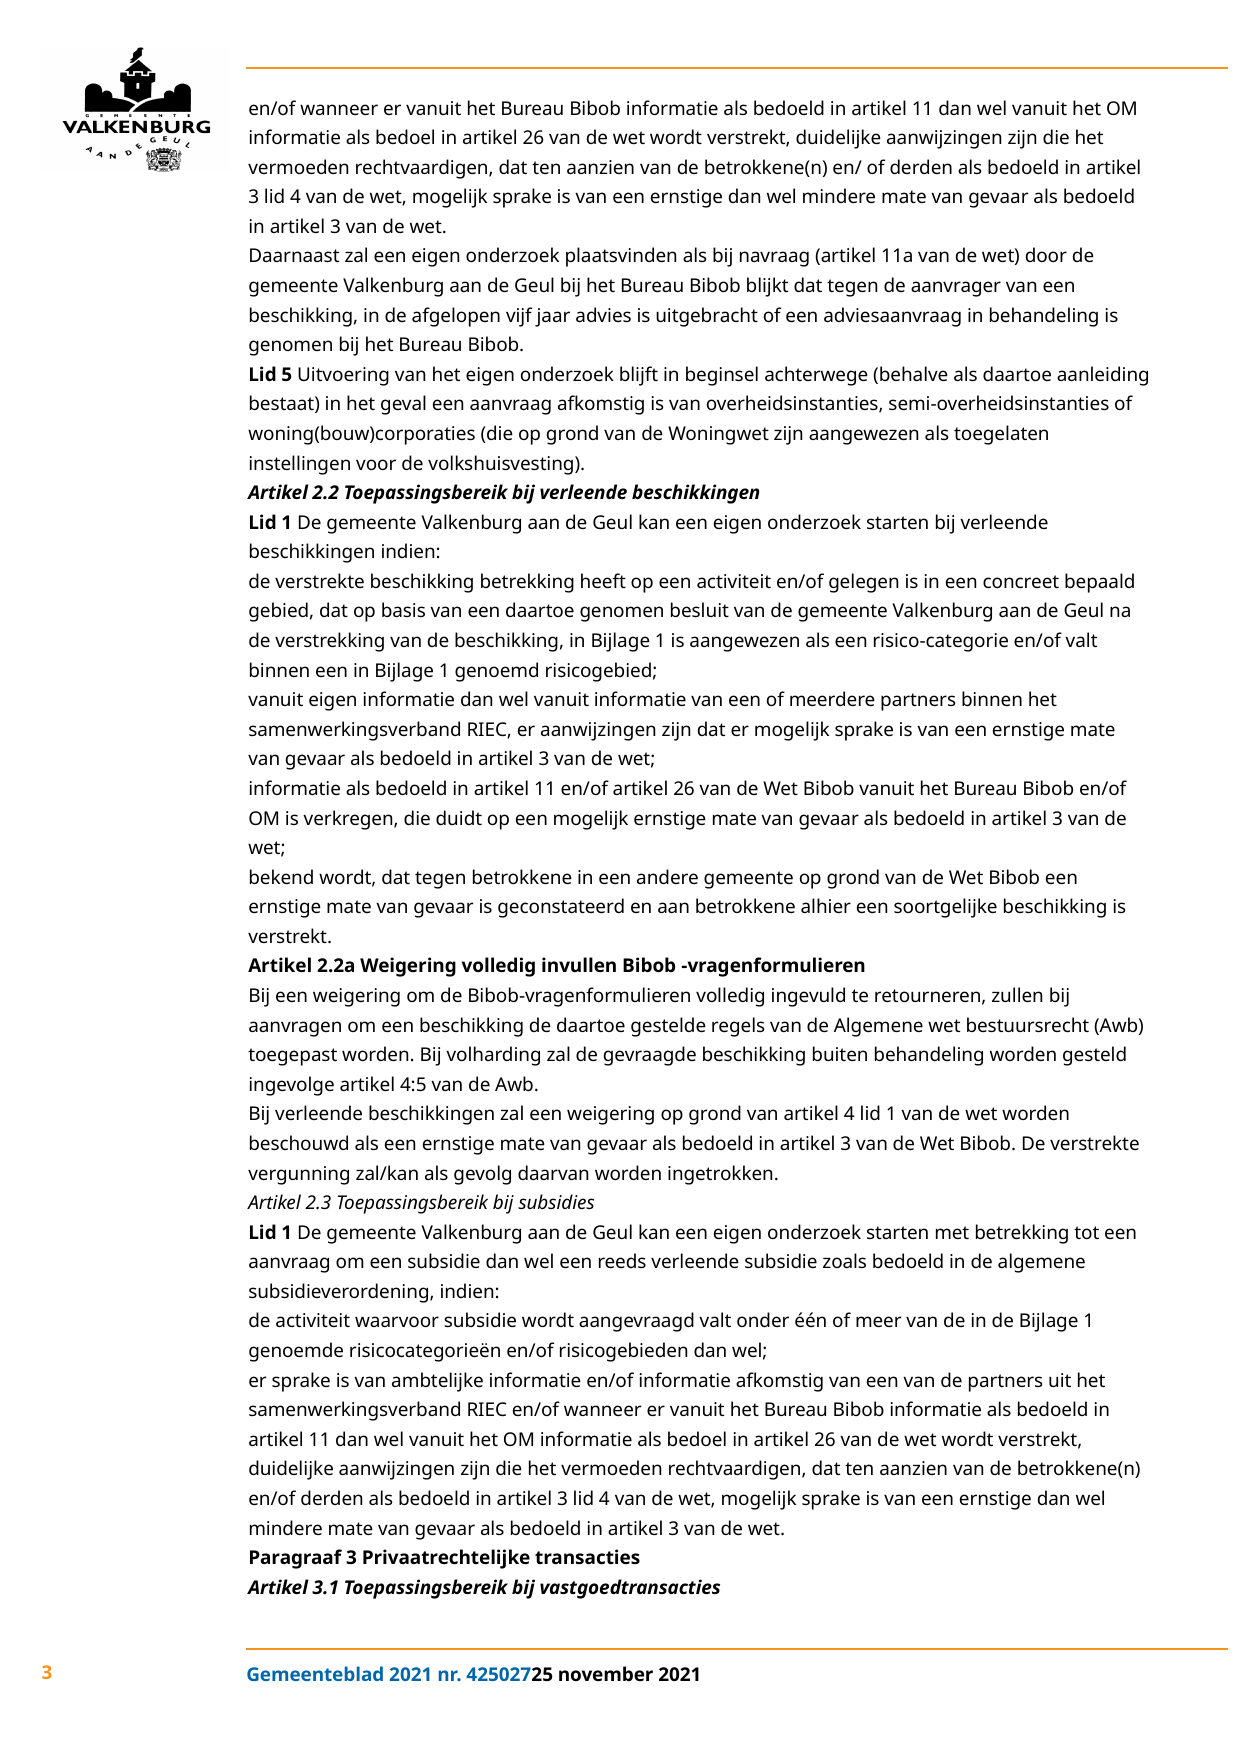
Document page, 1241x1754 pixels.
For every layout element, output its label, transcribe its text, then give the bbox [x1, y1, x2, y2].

text er sprake is van ambtelijke informatie en/of informatie afkomstig van een van de partners uit het samenwerkingsverband RIEC en/of wanneer er vanuit het Bureau Bibob informatie als bedoeld in artikel 11 dan wel vanuit het OM informatie als bedoel in artikel 26 van de wet wordt verstrekt, duidelijke aanwijzingen zijn die het vermoeden rechtvaardigen, dat ten aanzien van de betrokkene(n) en/of derden als bedoeld in artikel 3 lid 4 van de wet, mogelijk sprake is van een ernstige dan wel mindere mate van gevaar als bedoeld in artikel 3 van de wet. [248, 1367, 1152, 1541]
text Artikel 2.2 Toepassingsbereik bij verleende beschikkingen [248, 479, 1152, 505]
text Bij een weigering om de Bibob-vragenformulieren volledig ingevuld te retourneren, zullen bij aanvragen om een beschikking de daartoe gestelde regels van de Algemene wet bestuursrecht (Awb) toegepast worden. Bij volharding zal de gevraagde beschikking buiten behandeling worden gesteld ingevolge artikel 4:5 van de Awb. [248, 982, 1152, 1097]
text Daarnaast zal een eigen onderzoek plaatsvinden als bij navraag (artikel 11a van de wet) door de gemeente Valkenburg aan de Geul bij het Bureau Bibob blijkt dat tegen de aanvrager van een beschikking, in de afgelopen vijf jaar advies is uitgebracht of een adviesaanvraag in behandeling is genomen bij het Bureau Bibob. [248, 243, 1152, 357]
text Artikel 2.3 Toepassingsbereik bij subsidies [248, 1189, 1152, 1215]
text de activiteit waarvoor subsidie wordt aangevraagd valt onder één of meer van de in de Bijlage 1 genoemde risicocategorieën en/of risicogebieden dan wel; [248, 1308, 1152, 1363]
text Artikel 2.2a Weigering volledig invullen Bibob -vragenformulieren [248, 953, 1152, 978]
text Artikel 3.1 Toepassingsbereik bij vastgoedtransacties [248, 1574, 1152, 1600]
text de verstrekte beschikking betrekking heeft op een activiteit en/of gelegen is in een concreet bepaald gebied, dat op basis van een daartoe genomen besluit van de gemeente Valkenburg aan de Geul na de verstrekking van de beschikking, in Bijlage 1 is aangewezen als een risico-categorie en/of valt binnen een in Bijlage 1 genoemd risicogebied; [248, 568, 1152, 683]
text Lid 5 Uitvoering van het eigen onderzoek blijft in beginsel achterwege (behalve als daartoe aanleiding bestaat) in het geval een aanvraag afkomstig is van overheidsinstanties, semi-overheidsinstanties of woning(bouw)corporaties (die op grond van de Woningwet zijn aangewezen als toegelaten instellingen voor de volkshuisvesting). [248, 361, 1152, 476]
text Lid 1 De gemeente Valkenburg aan de Geul kan een eigen onderzoek starten bij verleende beschikkingen indien: [248, 509, 1152, 564]
text vanuit eigen informatie dan wel vanuit informatie van een of meerdere partners binnen het samenwerkingsverband RIEC, er aanwijzingen zijn dat er mogelijk sprake is van een ernstige mate van gevaar als bedoeld in artikel 3 van de wet; [248, 686, 1152, 771]
text en/of wanneer er vanuit het Bureau Bibob informatie als bedoeld in artikel 11 dan wel vanuit het OM informatie als bedoel in artikel 26 van de wet wordt verstrekt, duidelijke aanwijzingen zijn die het vermoeden rechtvaardigen, dat ten aanzien van de betrokkene(n) en/ of derden als bedoeld in artikel 3 lid 4 van de wet, mogelijk sprake is van een ernstige dan wel mindere mate van gevaar als bedoeld in artikel 3 van de wet. [248, 95, 1152, 239]
text bekend wordt, dat tegen betrokkene in een andere gemeente op grond van de Wet Bibob een ernstige mate van gevaar is geconstateerd en aan betrokkene alhier een soortgelijke beschikking is verstrekt. [248, 864, 1152, 949]
text Lid 1 De gemeente Valkenburg aan de Geul kan een eigen onderzoek starten met betrekking tot een aanvraag om een subsidie dan wel een reeds verleende subsidie zoals bedoeld in de algemene subsidieverordening, indien: [248, 1219, 1152, 1304]
picture [41, 47, 231, 172]
text Paragraaf 3 Privaatrechtelijke transacties [248, 1544, 1152, 1570]
text informatie als bedoeld in artikel 11 en/of artikel 26 van de Wet Bibob vanuit het Bureau Bibob en/of OM is verkregen, die duidt op een mogelijk ernstige mate van gevaar als bedoeld in artikel 3 van de wet; [248, 775, 1152, 860]
text Bij verleende beschikkingen zal een weigering op grond van artikel 4 lid 1 van de wet worden beschouwd als een ernstige mate van gevaar als bedoeld in artikel 3 van de Wet Bibob. De verstrekte vergunning zal/kan als gevolg daarvan worden ingetrokken. [248, 1101, 1152, 1186]
